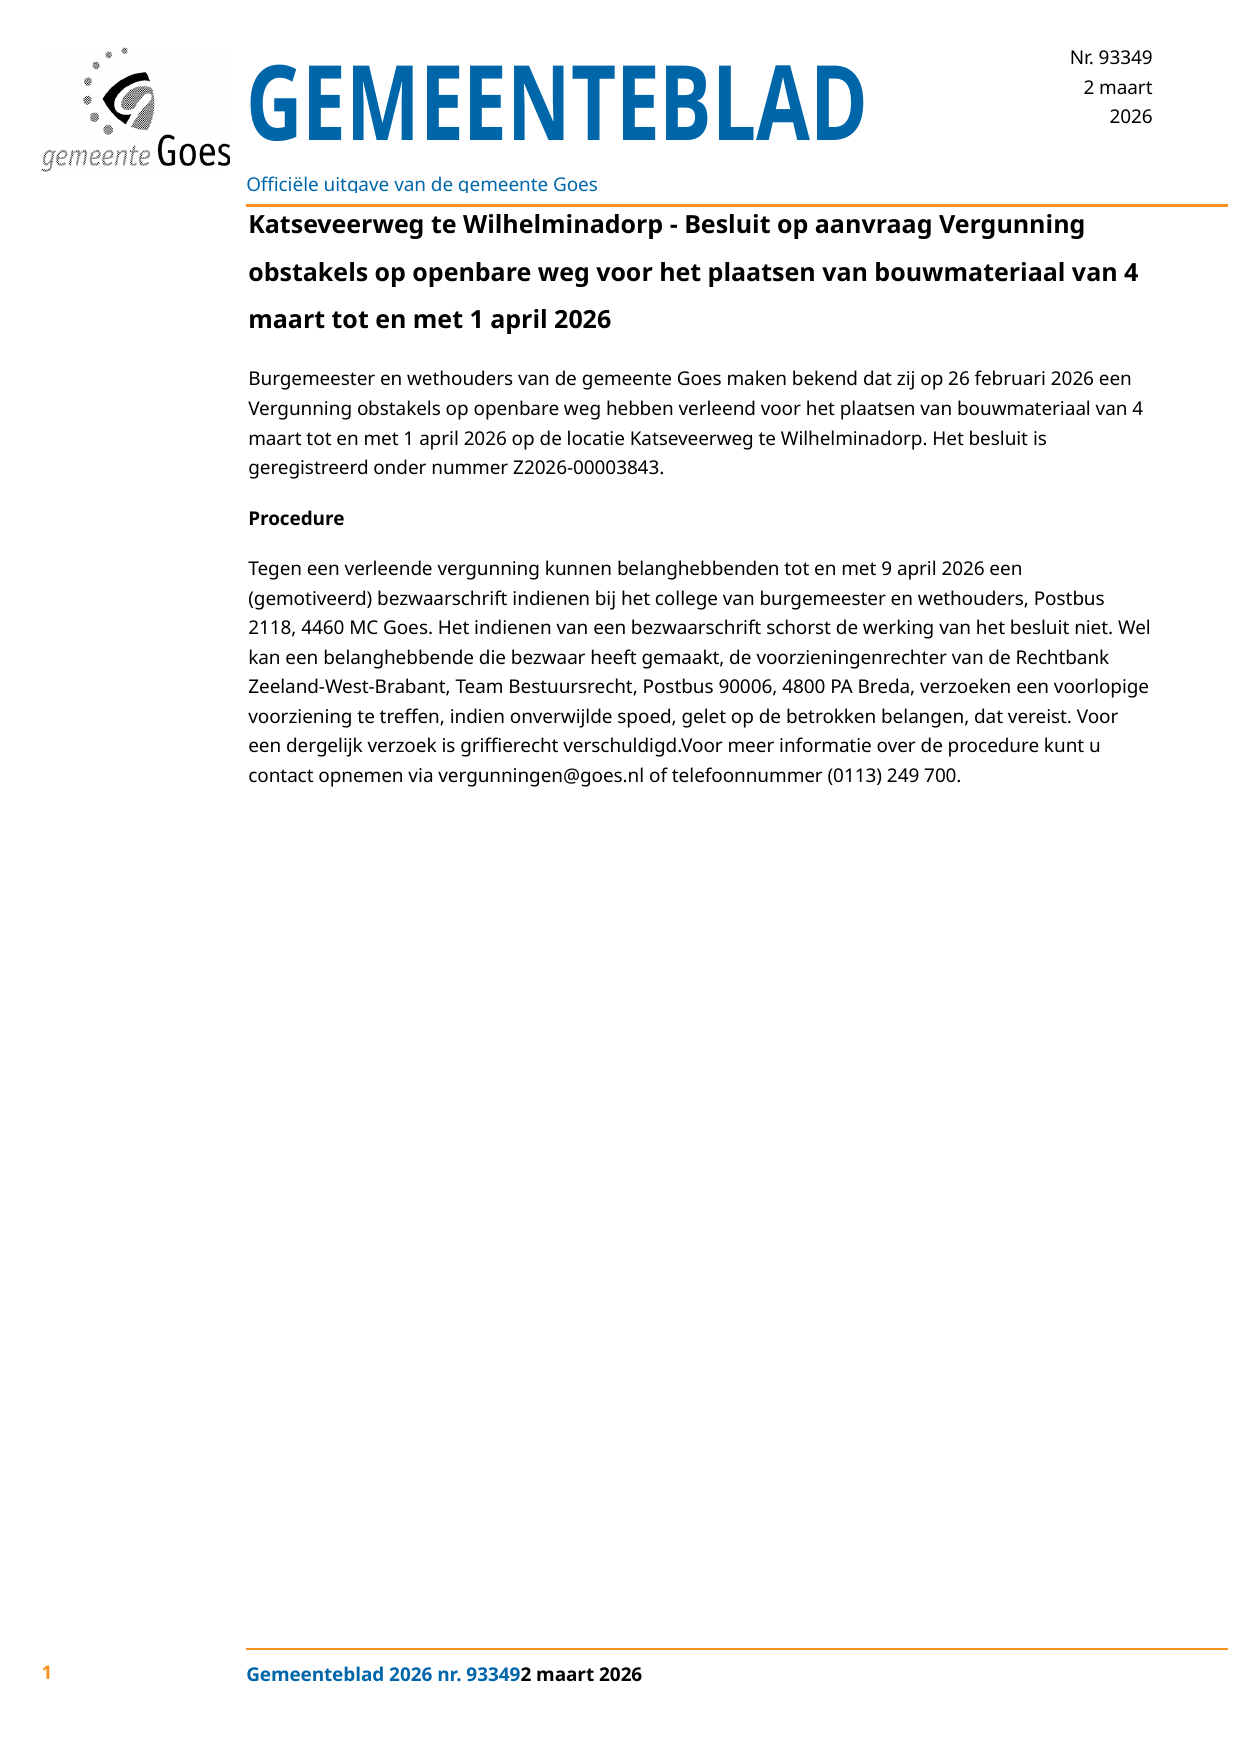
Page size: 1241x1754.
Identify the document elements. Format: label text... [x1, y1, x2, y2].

text Procedure [248, 505, 1152, 530]
text Tegen een verleende vergunning kunnen belanghebbenden tot en met 9 april 2026 een (gemotiveerd) bezwaarschrift indienen bij het college van burgemeester en wethouders, Postbus 2118, 4460 MC Goes. Het indienen van een bezwaarschrift schorst de werking van het besluit niet. Wel kan een belanghebbende die bezwaar heeft gemaakt, de voorzieningenrechter van de Rechtbank Zeeland-West-Brabant, Team Bestuursrecht, Postbus 90006, 4800 PA Breda, verzoeken een voorlopige voorziening te treffen, indien onverwijlde spoed, gelet op de betrokken belangen, dat vereist. Voor een dergelijk verzoek is griffierecht verschuldigd.Voor meer informatie over de procedure kunt u contact opnemen via vergunningen@goes.nl of telefoonnummer (0113) 249 700. [248, 555, 1152, 788]
text Katseveerweg te Wilhelminadorp - Besluit op aanvraag Vergunning obstakels op openbare weg voor het plaatsen van bouwmateriaal van 4 maart tot en met 1 april 2026 [248, 207, 1152, 336]
picture [41, 47, 231, 172]
text Burgemeester en wethouders van de gemeente Goes maken bekend dat zij op 26 februari 2026 een Vergunning obstakels op openbare weg hebben verleend voor het plaatsen van bouwmateriaal van 4 maart tot en met 1 april 2026 op de locatie Katseveerweg te Wilhelminadorp. Het besluit is geregistreerd onder nummer Z2026-00003843. [248, 366, 1152, 480]
